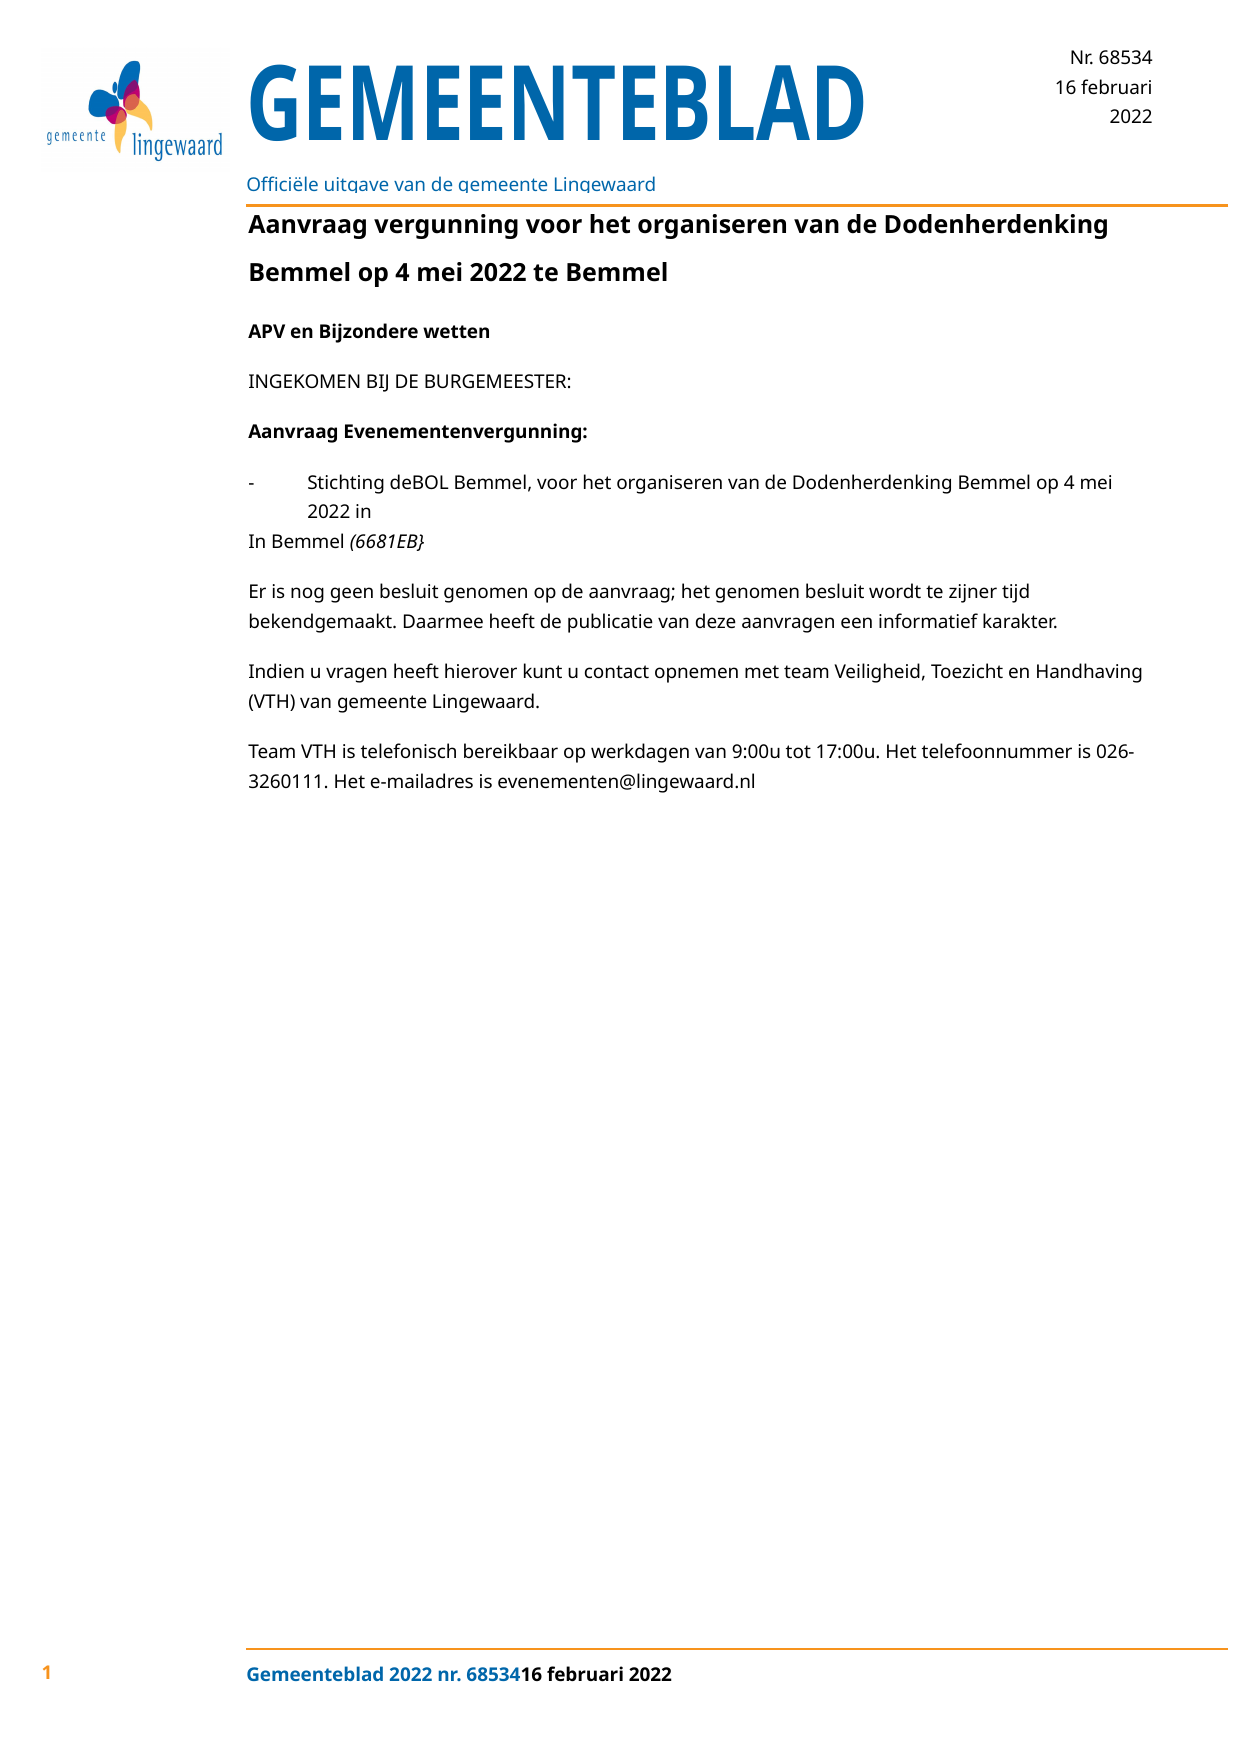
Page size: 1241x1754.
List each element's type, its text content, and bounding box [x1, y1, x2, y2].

text Er is nog geen besluit genomen op de aanvraag; het genomen besluit wordt te zijner tijd bekendgemaakt. Daarmee heeft de publicatie van deze aanvragen een informatief karakter. [248, 579, 1152, 634]
text APV en Bijzondere wetten [248, 318, 1152, 344]
list Stichting deBOL Bemmel, voor het organiseren van de Dodenherdenking Bemmel op 4 mei 2022 in [248, 469, 1152, 524]
text INGEKOMEN BIJ DE BURGEMEESTER: [248, 368, 1152, 394]
text Aanvraag vergunning voor het organiseren van de Dodenherdenking Bemmel op 4 mei 2022 te Bemmel [248, 207, 1152, 288]
picture [41, 47, 231, 172]
text In Bemmel (6681EB} [248, 528, 1152, 554]
text Aanvraag Evenementenvergunning: [248, 419, 1152, 444]
text Team VTH is telefonisch bereikbaar op werkdagen van 9:00u tot 17:00u. Het telefoonnummer is 026-3260111. Het e-mailadres is evenementen@lingewaard.nl [248, 739, 1152, 794]
text Indien u vragen heeft hierover kunt u contact opnemen met team Veiligheid, Toezicht en Handhaving (VTH) van gemeente Lingewaard. [248, 659, 1152, 714]
